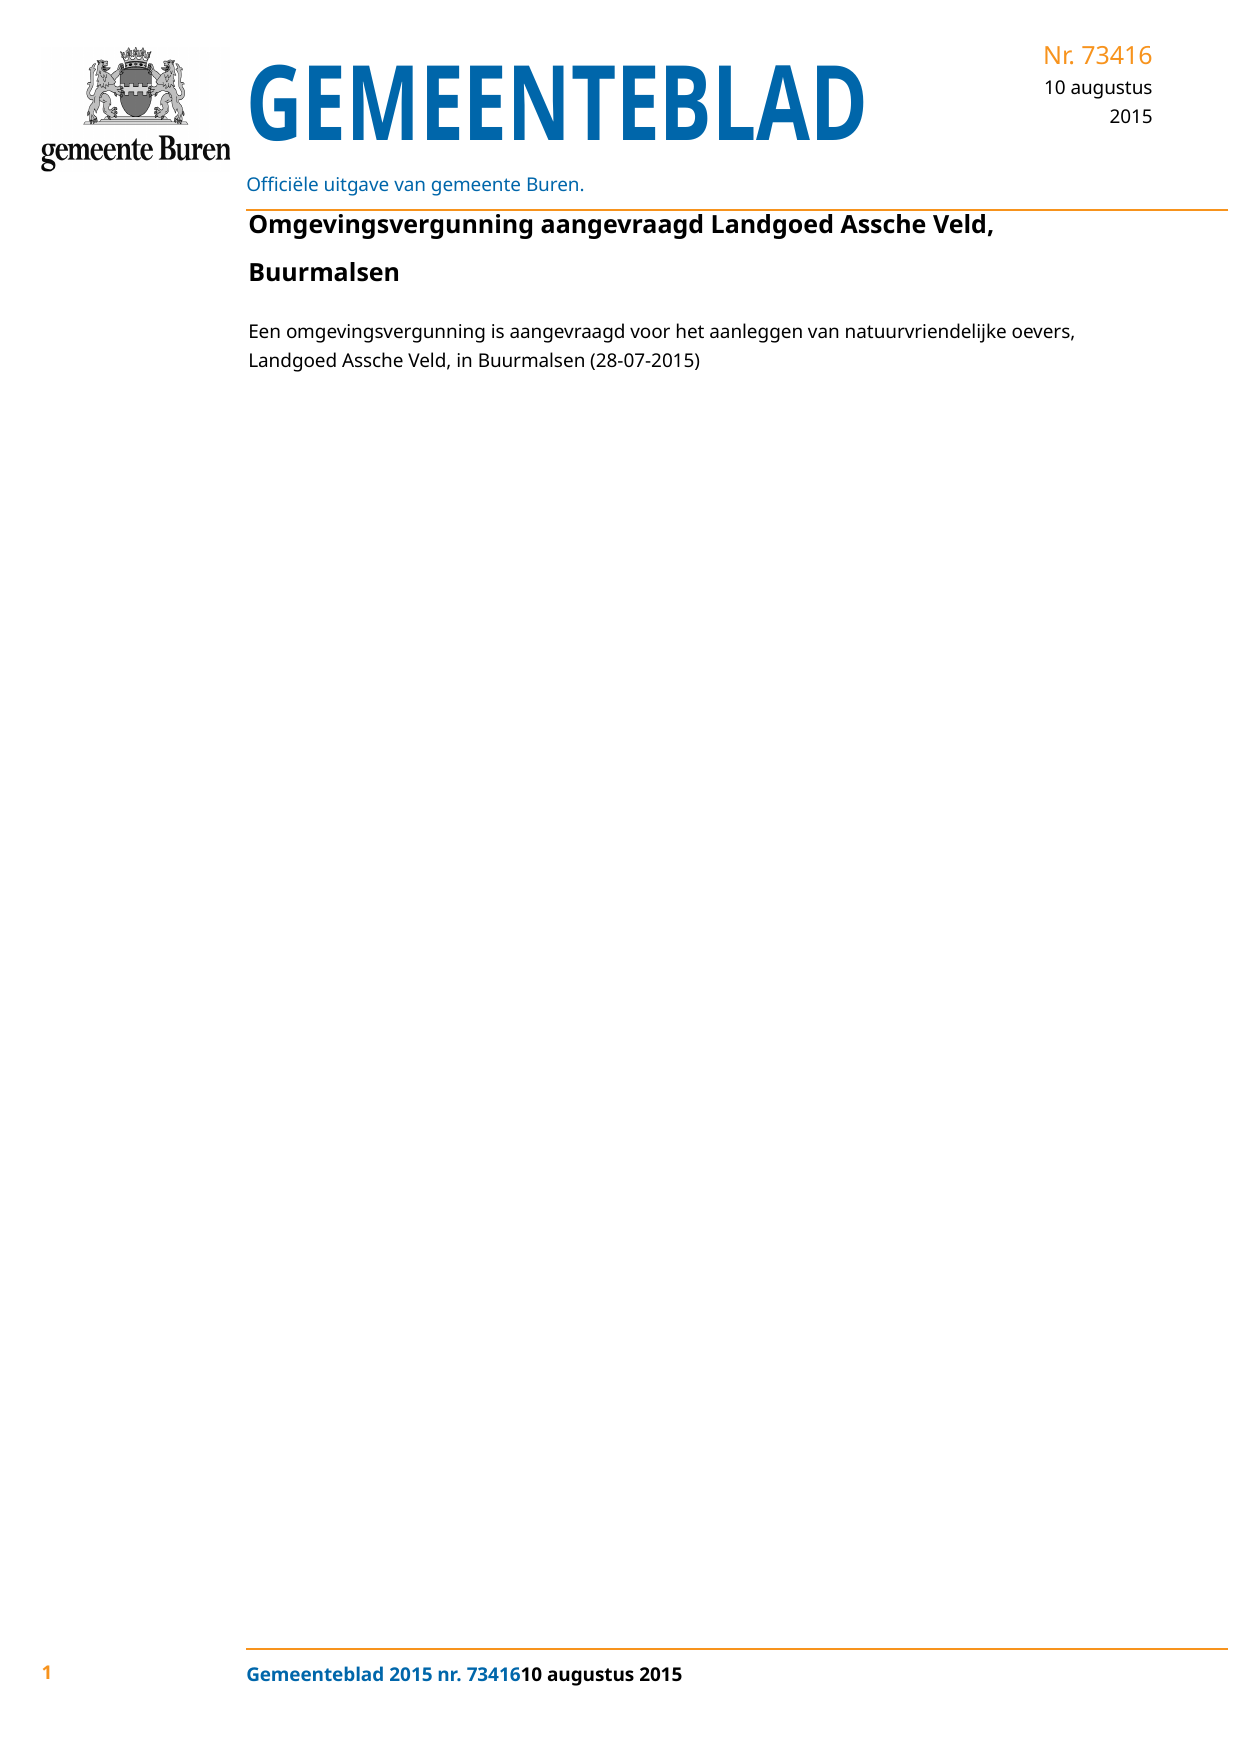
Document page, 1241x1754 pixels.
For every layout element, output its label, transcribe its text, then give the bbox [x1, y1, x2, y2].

text Omgevingsvergunning aangevraagd Landgoed Assche Veld, Buurmalsen [248, 211, 1152, 288]
picture [41, 47, 231, 172]
text Een omgevingsvergunning is aangevraagd voor het aanleggen van natuurvriendelijke oevers, Landgoed Assche Veld, in Buurmalsen (28-07-2015) [248, 318, 1152, 373]
